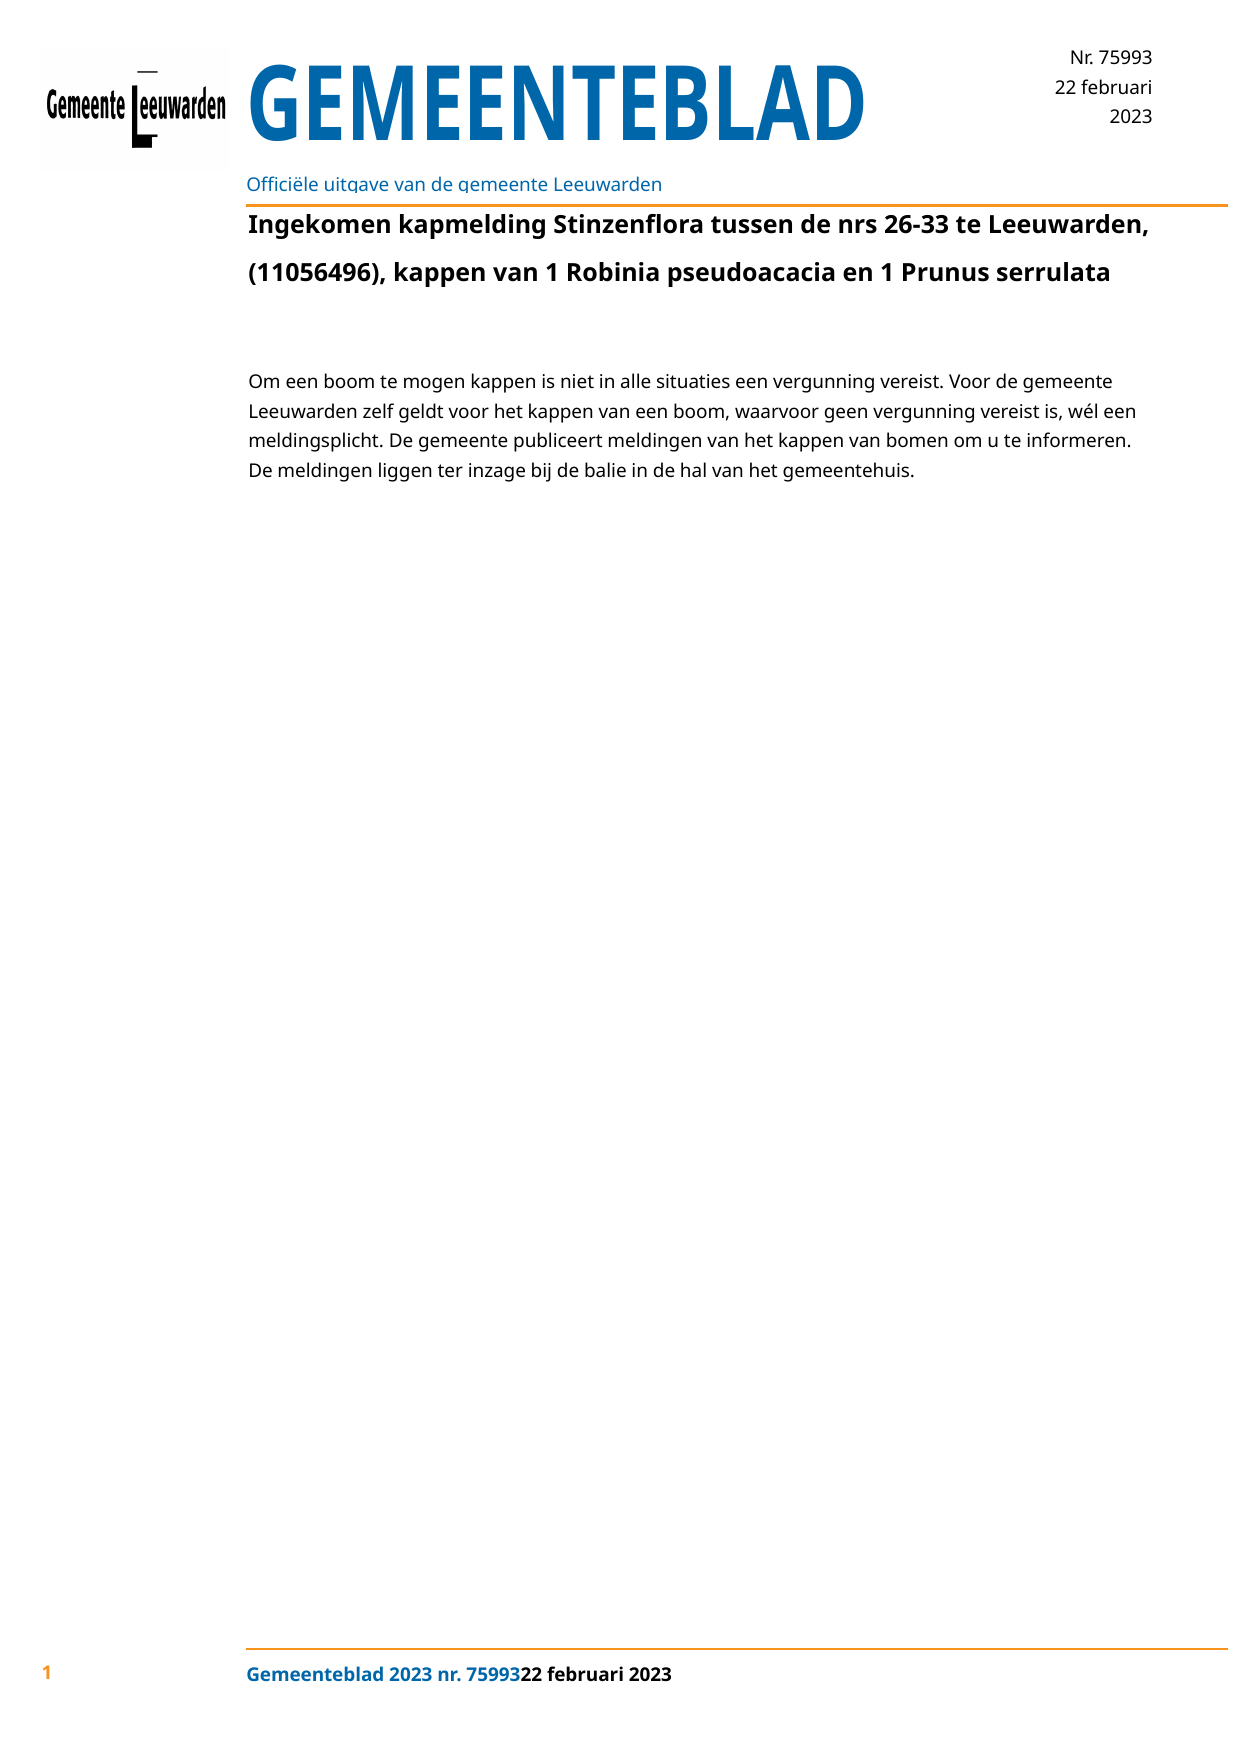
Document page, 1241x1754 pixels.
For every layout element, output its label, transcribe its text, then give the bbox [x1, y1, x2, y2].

text Om een boom te mogen kappen is niet in alle situaties een vergunning vereist. Voor de gemeente Leeuwarden zelf geldt voor het kappen van een boom, waarvoor geen vergunning vereist is, wél een meldingsplicht. De gemeente publiceert meldingen van het kappen van bomen om u te informeren. De meldingen liggen ter inzage bij de balie in de hal van het gemeentehuis. [248, 368, 1152, 483]
text Ingekomen kapmelding Stinzenflora tussen de nrs 26-33 te Leeuwarden, (11056496), kappen van 1 Robinia pseudoacacia en 1 Prunus serrulata [248, 207, 1152, 288]
picture [41, 47, 231, 172]
